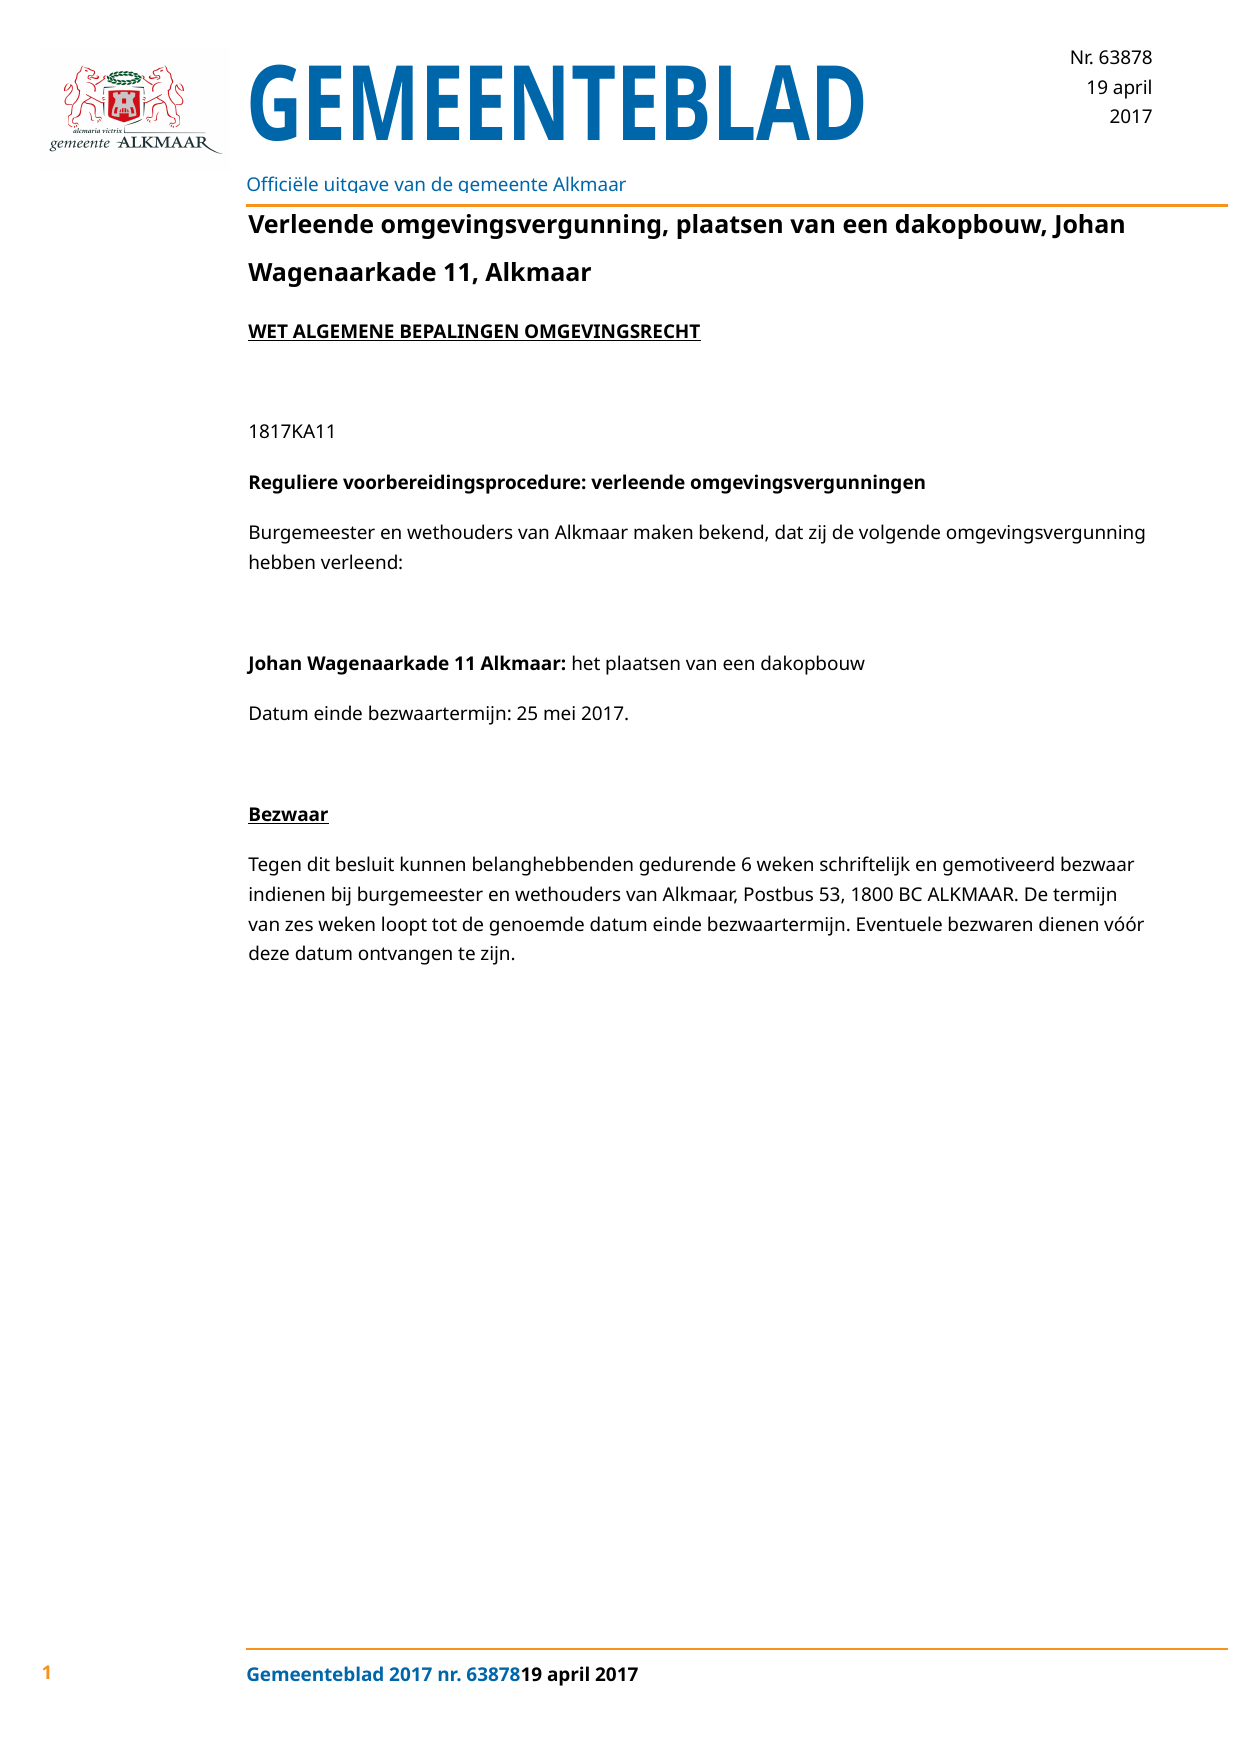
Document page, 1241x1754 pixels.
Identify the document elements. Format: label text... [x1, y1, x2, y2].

text Datum einde bezwaartermijn: 25 mei 2017. [248, 700, 1152, 726]
text Johan Wagenaarkade 11 Alkmaar: het plaatsen van een dakopbouw [248, 650, 1152, 676]
text Reguliere voorbereidingsprocedure: verleende omgevingsvergunningen [248, 469, 1152, 495]
text Tegen dit besluit kunnen belanghebbenden gedurende 6 weken schriftelijk en gemotiveerd bezwaar indienen bij burgemeester en wethouders van Alkmaar, Postbus 53, 1800 BC ALKMAAR. De termijn van zes weken loopt tot de genoemde datum einde bezwaartermijn. Eventuele bezwaren dienen vóór deze datum ontvangen te zijn. [248, 852, 1152, 966]
text 1817KA11 [248, 419, 1152, 444]
text Verleende omgevingsvergunning, plaatsen van een dakopbouw, Johan Wagenaarkade 11, Alkmaar [248, 207, 1152, 288]
text Bezwaar [248, 801, 1152, 827]
text WET ALGEMENE BEPALINGEN OMGEVINGSRECHT [248, 318, 1152, 344]
picture [41, 47, 231, 172]
text Burgemeester en wethouders van Alkmaar maken bekend, dat zij de volgende omgevingsvergunning hebben verleend: [248, 519, 1152, 575]
